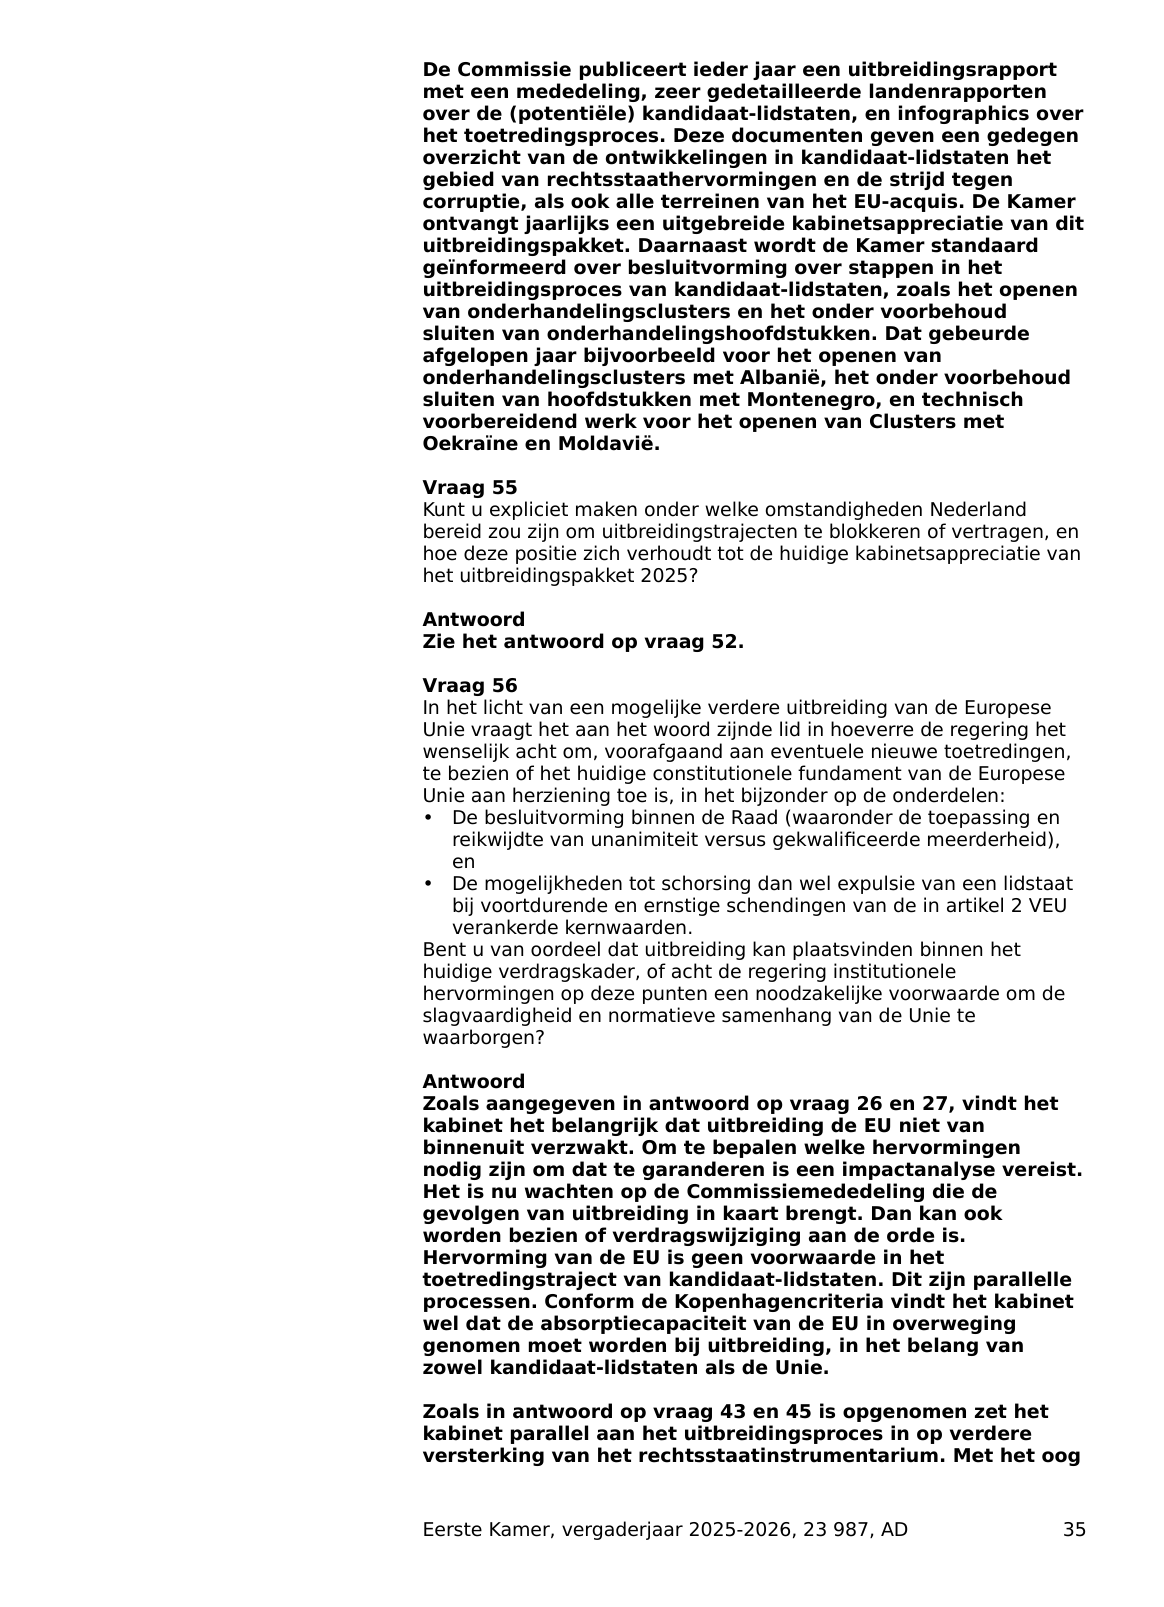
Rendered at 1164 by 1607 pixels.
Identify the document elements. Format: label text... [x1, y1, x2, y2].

text Antwoord [422, 609, 1087, 631]
text Zie het antwoord op vraag 52. [422, 631, 1087, 653]
text Kunt u expliciet maken onder welke omstandigheden Nederland bereid zou zijn om uitbreidingstrajecten te blokkeren of vertragen, en hoe deze positie zich verhoudt tot de huidige kabinetsappreciatie van het uitbreidingspakket 2025? [422, 499, 1087, 587]
text Bent u van oordeel dat uitbreiding kan plaatsvinden binnen het huidige verdragskader, of acht de regering institutionele hervormingen op deze punten een noodzakelijke voorwaarde om de slagvaardigheid en normatieve samenhang van de Unie te waarborgen? [422, 939, 1087, 1049]
text • De mogelijkheden tot schorsing dan wel expulsie van een lidstaat bij voortdurende en ernstige schendingen van de in artikel 2 VEU verankerde kernwaarden. [422, 873, 1087, 939]
text Zoals aangegeven in antwoord op vraag 26 en 27, vindt het kabinet het belangrijk dat uitbreiding de EU niet van binnenuit verzwakt. Om te bepalen welke hervormingen nodig zijn om dat te garanderen is een impactanalyse vereist. Het is nu wachten op de Commissiemededeling die de gevolgen van uitbreiding in kaart brengt. Dan kan ook worden bezien of verdragswijziging aan de orde is. Hervorming van de EU is geen voorwaarde in het toetredingstraject van kandidaat-lidstaten. Dit zijn parallelle processen. Conform de Kopenhagencriteria vindt het kabinet wel dat de absorptiecapaciteit van de EU in overweging genomen moet worden bij uitbreiding, in het belang van zowel kandidaat-lidstaten als de Unie. [422, 1093, 1087, 1379]
text Zoals in antwoord op vraag 43 en 45 is opgenomen zet het kabinet parallel aan het uitbreidingsproces in op verdere versterking van het rechtsstaatinstrumentarium. Met het oog [422, 1401, 1087, 1467]
text Antwoord [422, 1071, 1087, 1093]
text • De besluitvorming binnen de Raad (waaronder de toepassing en reikwijdte van unanimiteit versus gekwalificeerde meerderheid), en [422, 807, 1087, 873]
text Vraag 56 [422, 675, 1087, 697]
text Vraag 55 [422, 477, 1087, 499]
text De Commissie publiceert ieder jaar een uitbreidingsrapport met een mededeling, zeer gedetailleerde landenrapporten over de (potentiële) kandidaat-lidstaten, en infographics over het toetredingsproces. Deze documenten geven een gedegen overzicht van de ontwikkelingen in kandidaat-lidstaten het gebied van rechtsstaathervormingen en de strijd tegen corruptie, als ook alle terreinen van het EU-acquis. De Kamer ontvangt jaarlijks een uitgebreide kabinetsappreciatie van dit uitbreidingspakket. Daarnaast wordt de Kamer standaard geïnformeerd over besluitvorming over stappen in het uitbreidingsproces van kandidaat-lidstaten, zoals het openen van onderhandelingsclusters en het onder voorbehoud sluiten van onderhandelingshoofdstukken. Dat gebeurde afgelopen jaar bijvoorbeeld voor het openen van onderhandelingsclusters met Albanië, het onder voorbehoud sluiten van hoofdstukken met Montenegro, en technisch voorbereidend werk voor het openen van Clusters met Oekraïne en Moldavië. [422, 59, 1087, 455]
text In het licht van een mogelijke verdere uitbreiding van de Europese Unie vraagt het aan het woord zijnde lid in hoeverre de regering het wenselijk acht om, voorafgaand aan eventuele nieuwe toetredingen, te bezien of het huidige constitutionele fundament van de Europese Unie aan herziening toe is, in het bijzonder op de onderdelen: [422, 697, 1087, 807]
